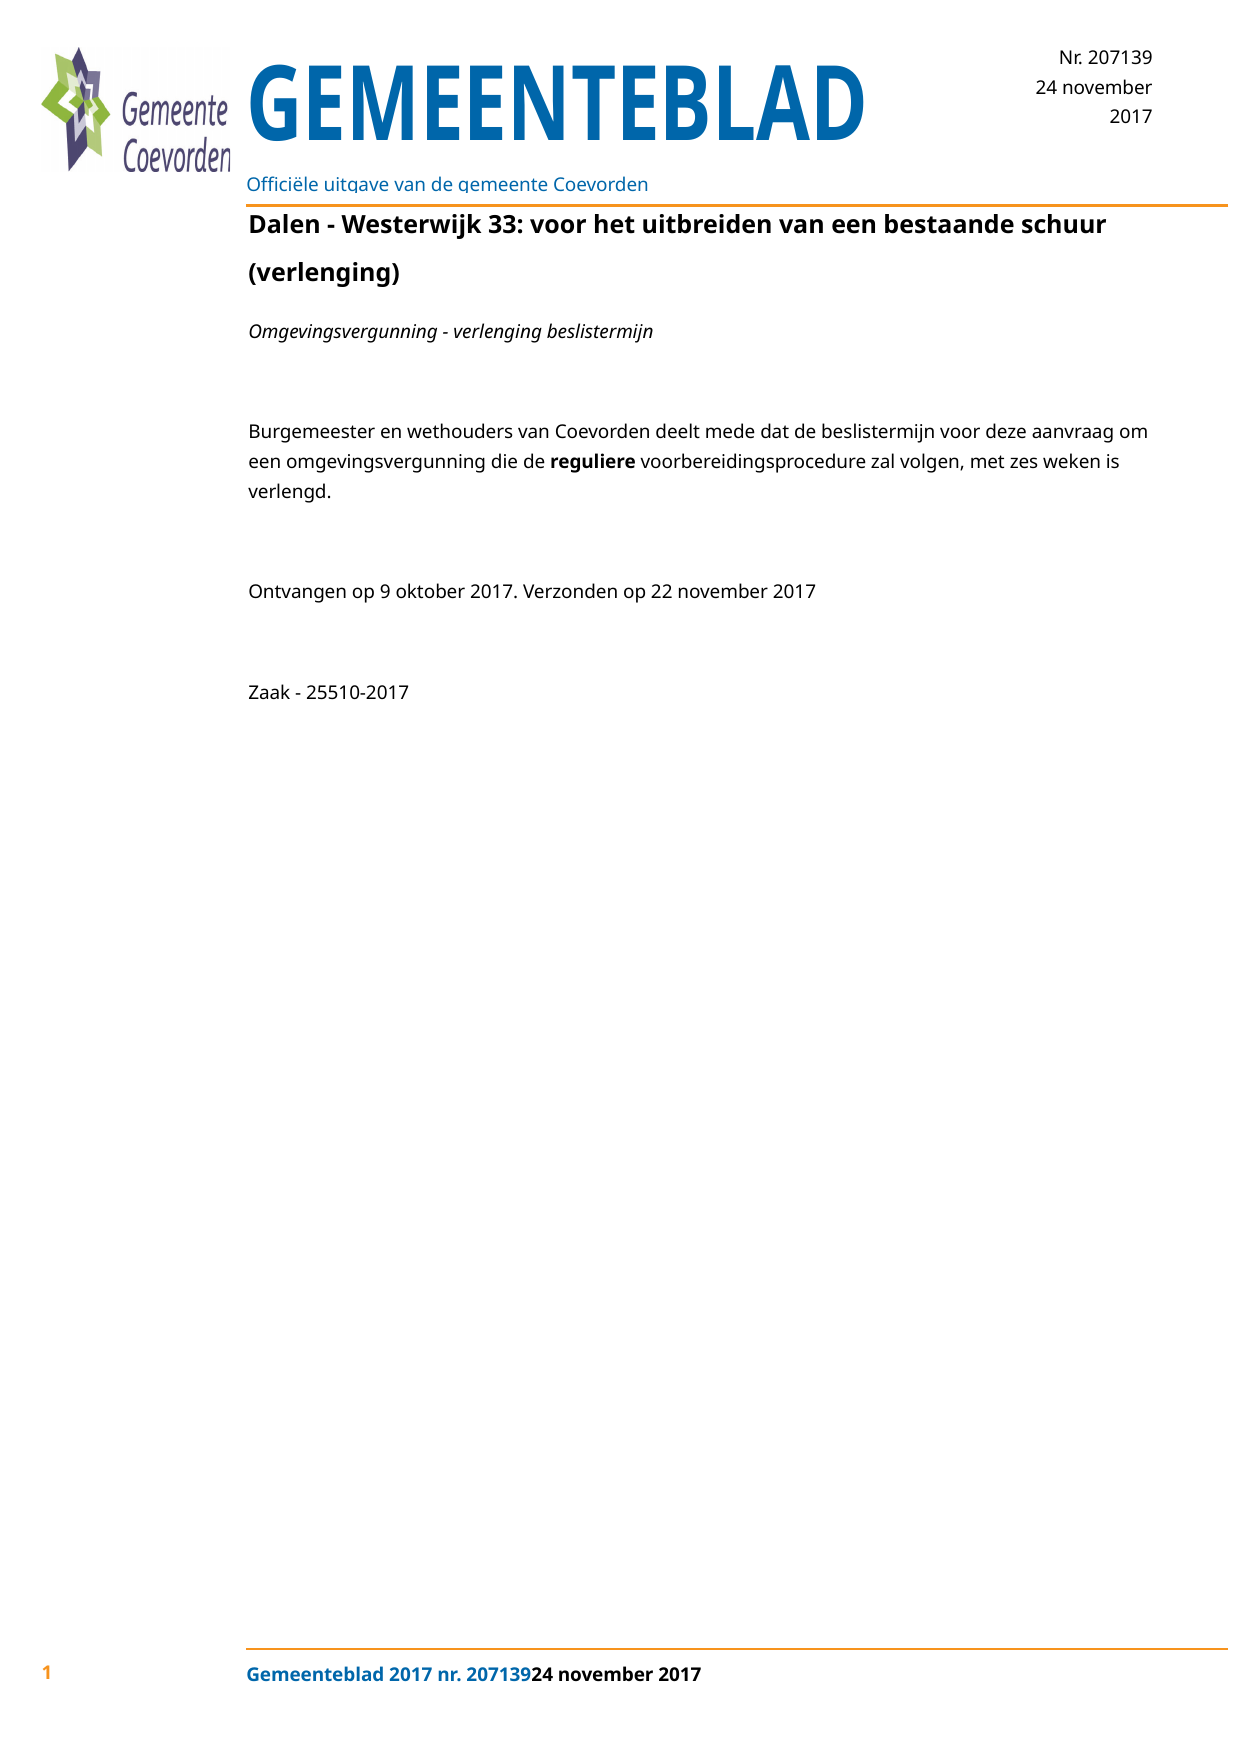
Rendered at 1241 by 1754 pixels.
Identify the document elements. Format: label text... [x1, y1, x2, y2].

text Dalen - Westerwijk 33: voor het uitbreiden van een bestaande schuur (verlenging) [248, 207, 1152, 288]
text Zaak - 25510-2017 [248, 679, 1152, 705]
text Burgemeester en wethouders van Coevorden deelt mede dat de beslistermijn voor deze aanvraag om een omgevingsvergunning die de reguliere voorbereidingsprocedure zal volgen, met zes weken is verlengd. [248, 419, 1152, 504]
text Omgevingsvergunning - verlenging beslistermijn [248, 318, 1152, 344]
text Ontvangen op 9 oktober 2017. Verzonden op 22 november 2017 [248, 579, 1152, 604]
picture [41, 47, 231, 172]
